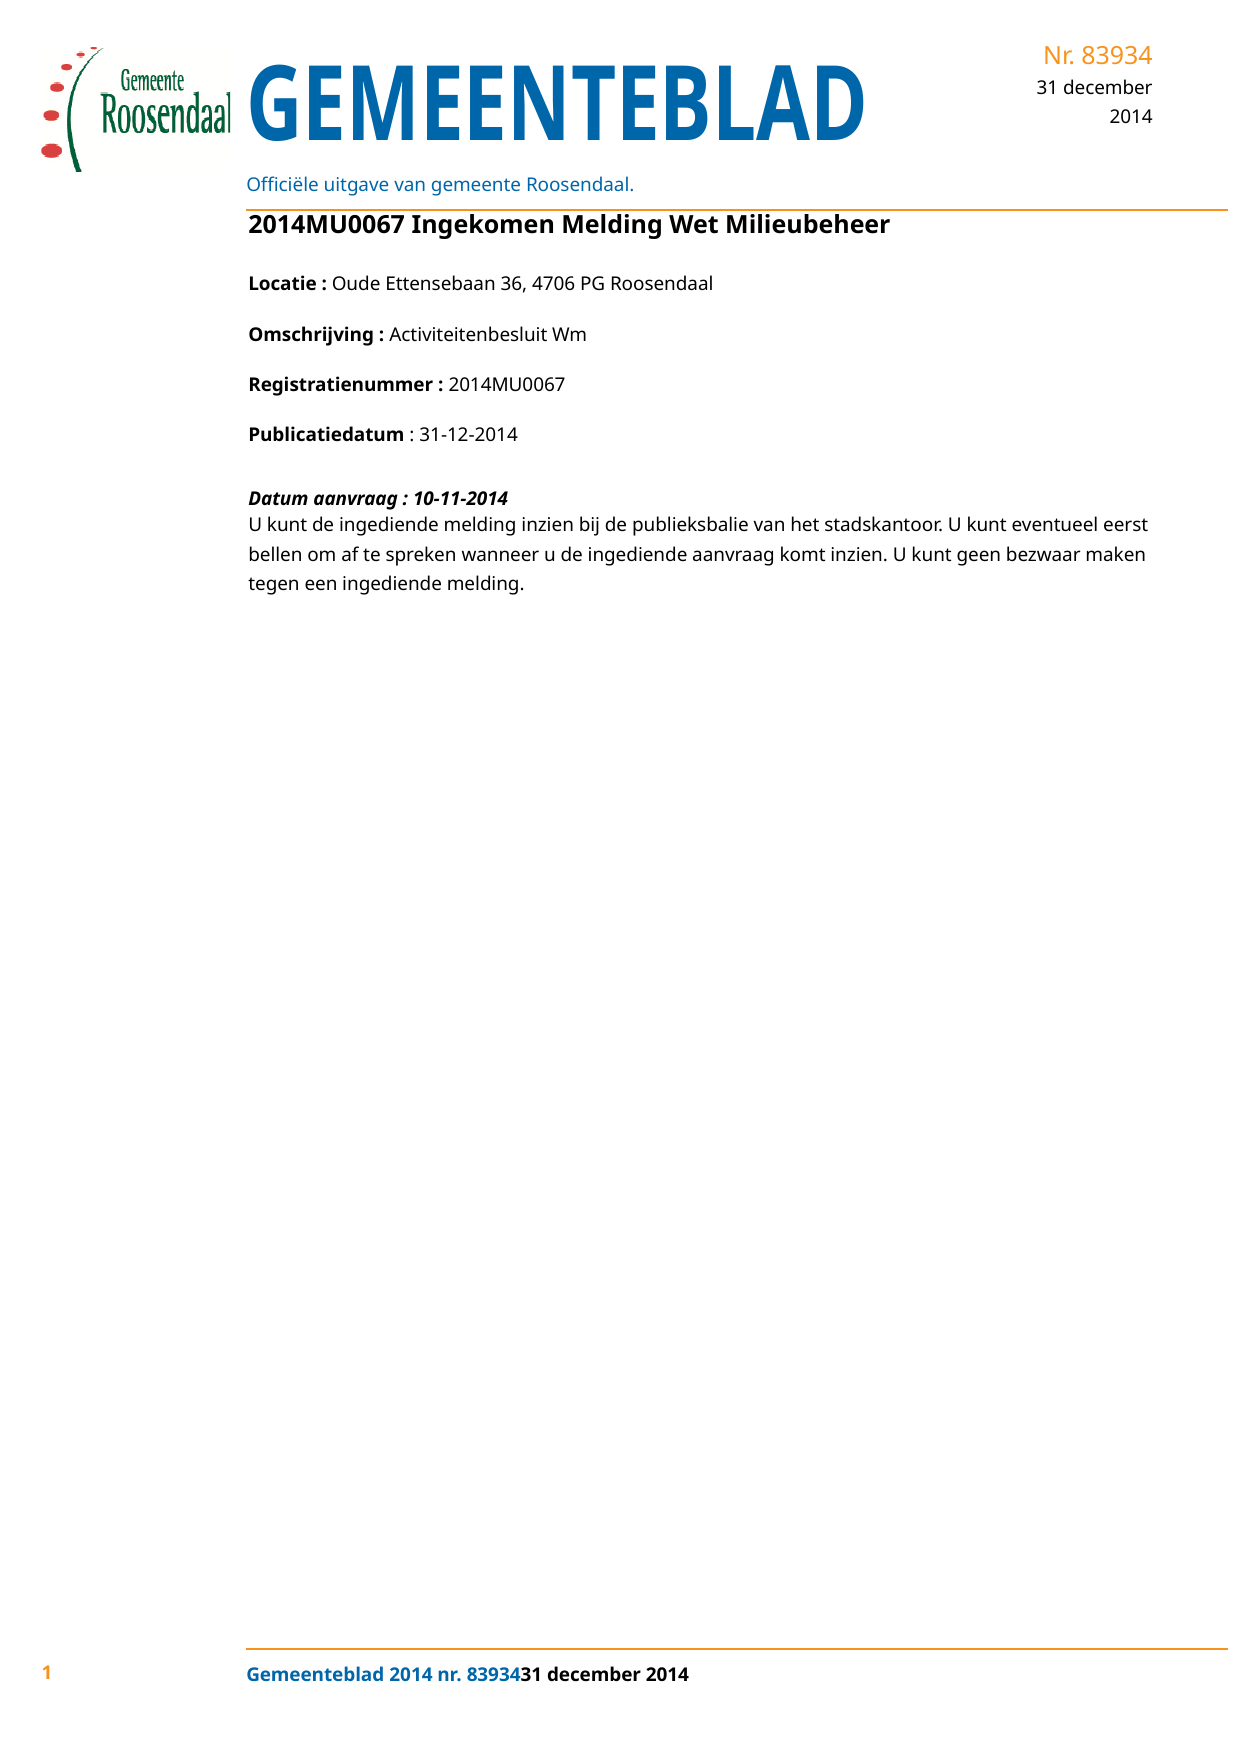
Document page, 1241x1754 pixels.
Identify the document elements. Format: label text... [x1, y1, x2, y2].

text Locatie : Oude Ettensebaan 36, 4706 PG Roosendaal [248, 270, 1152, 296]
text Publicatiedatum : 31-12-2014 [248, 422, 1152, 447]
text 2014MU0067 Ingekomen Melding Wet Milieubeheer [248, 211, 1152, 241]
picture [41, 47, 231, 172]
text Registratienummer : 2014MU0067 [248, 371, 1152, 397]
text U kunt de ingediende melding inzien bij de publieksbalie van het stadskantoor. U kunt eventueel eerst bellen om af te spreken wanneer u de ingediende aanvraag komt inzien. U kunt geen bezwaar maken tegen een ingediende melding. [248, 511, 1152, 596]
text Omschrijving : Activiteitenbesluit Wm [248, 321, 1152, 346]
text Datum aanvraag : 10-11-2014 [248, 486, 1152, 511]
